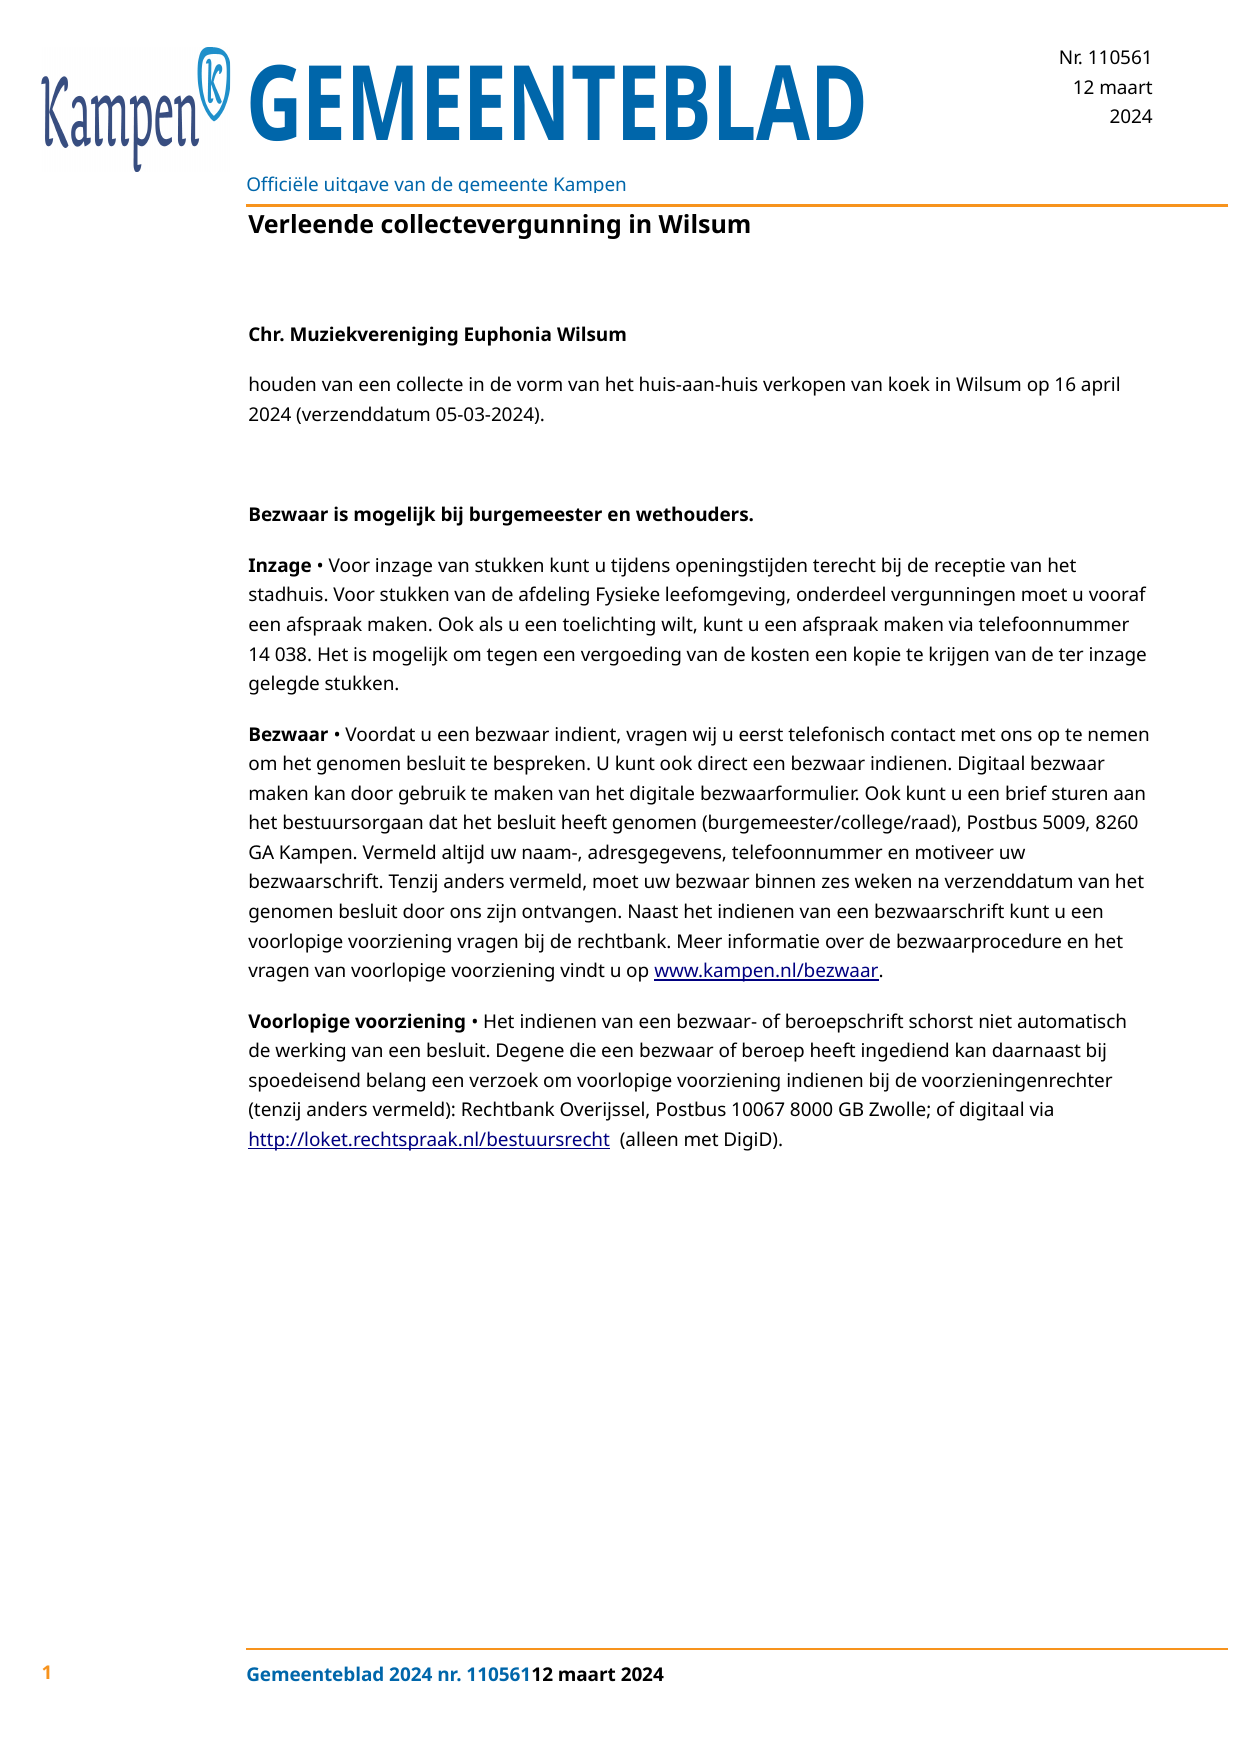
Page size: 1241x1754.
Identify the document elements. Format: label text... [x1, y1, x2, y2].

text Verleende collectevergunning in Wilsum [248, 207, 1152, 241]
picture [41, 47, 231, 172]
text Bezwaar is mogelijk bij burgemeester en wethouders. [248, 502, 1152, 527]
text Inzage • Voor inzage van stukken kunt u tijdens openingstijden terecht bij de receptie van het stadhuis. Voor stukken van de afdeling Fysieke leefomgeving, onderdeel vergunningen moet u vooraf een afspraak maken. Ook als u een toelichting wilt, kunt u een afspraak maken via telefoonnummer 14 038. Het is mogelijk om tegen een vergoeding van de kosten een kopie te krijgen van de ter inzage gelegde stukken. [248, 552, 1152, 696]
text Voorlopige voorziening • Het indienen van een bezwaar- of beroepschrift schorst niet automatisch de werking van een besluit. Degene die een bezwaar of beroep heeft ingediend kan daarnaast bij spoedeisend belang een verzoek om voorlopige voorziening indienen bij de voorzieningenrechter (tenzij anders vermeld): Rechtbank Overijssel, Postbus 10067 8000 GB Zwolle; of digitaal via http://loket.rechtspraak.nl/bestuursrecht (alleen met DigiD). [248, 1008, 1152, 1152]
text houden van een collecte in de vorm van het huis-aan-huis verkopen van koek in Wilsum op 16 april 2024 (verzenddatum 05-03-2024). [248, 371, 1152, 426]
text Bezwaar • Voordat u een bezwaar indient, vragen wij u eerst telefonisch contact met ons op te nemen om het genomen besluit te bespreken. U kunt ook direct een bezwaar indienen. Digitaal bezwaar maken kan door gebruik te maken van het digitale bezwaarformulier. Ook kunt u een brief sturen aan het bestuursorgaan dat het besluit heeft genomen (burgemeester/college/raad), Postbus 5009, 8260 GA Kampen. Vermeld altijd uw naam-, adresgegevens, telefoonnummer en motiveer uw bezwaarschrift. Tenzij anders vermeld, moet uw bezwaar binnen zes weken na verzenddatum van het genomen besluit door ons zijn ontvangen. Naast het indienen van een bezwaarschrift kunt u een voorlopige voorziening vragen bij de rechtbank. Meer informatie over de bezwaarprocedure en het vragen van voorlopige voorziening vindt u op www.kampen.nl/bezwaar. [248, 721, 1152, 983]
text Chr. Muziekvereniging Euphonia Wilsum [248, 321, 1152, 346]
